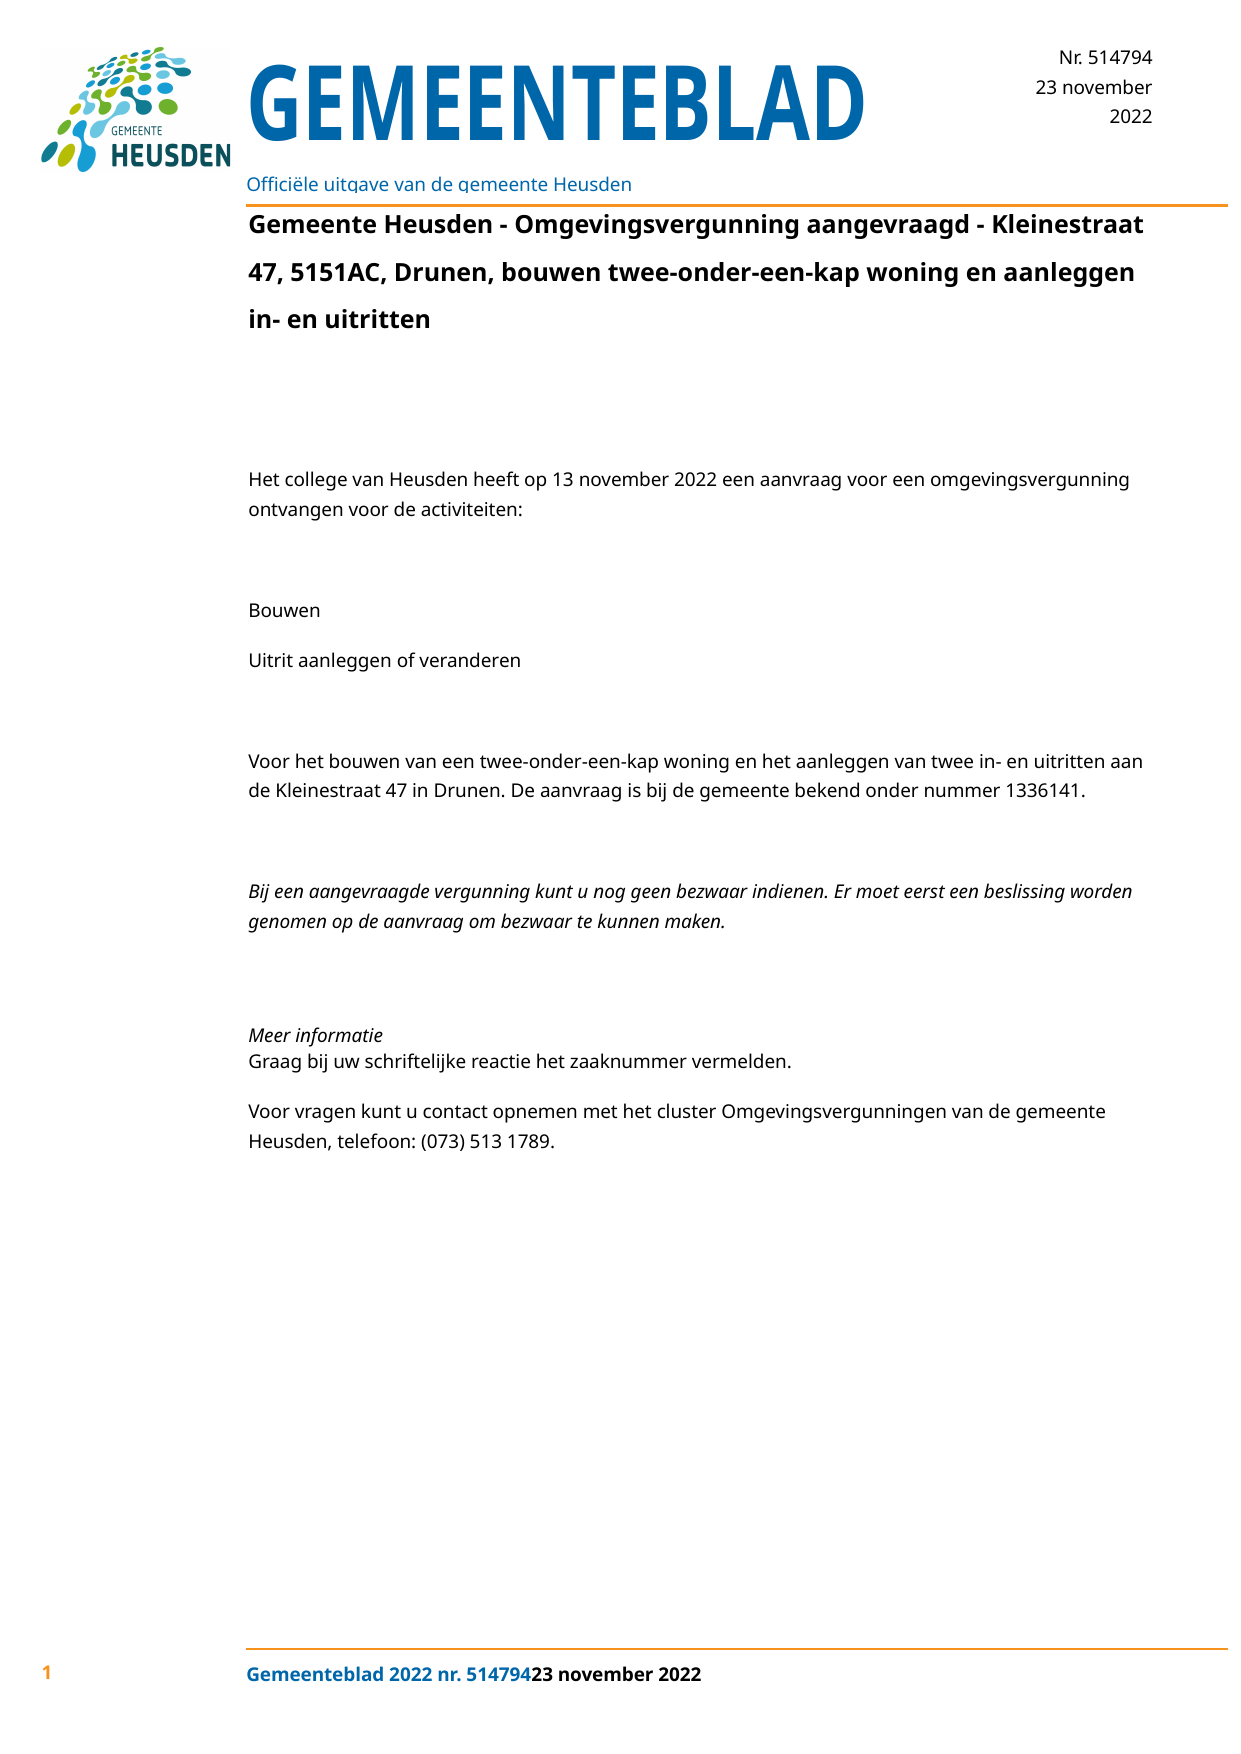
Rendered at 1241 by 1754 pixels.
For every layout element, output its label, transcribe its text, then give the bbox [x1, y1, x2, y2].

text Voor vragen kunt u contact opnemen met het cluster Omgevingsvergunningen van de gemeente Heusden, telefoon: (073) 513 1789. [248, 1098, 1152, 1154]
text Gemeente Heusden - Omgevingsvergunning aangevraagd - Kleinestraat 47, 5151AC, Drunen, bouwen twee-onder-een-kap woning en aanleggen in- en uitritten [248, 207, 1152, 336]
text Meer informatie [248, 1022, 1152, 1048]
text Graag bij uw schriftelijke reactie het zaaknummer vermelden. [248, 1048, 1152, 1074]
picture [41, 47, 231, 172]
text Uitrit aanleggen of veranderen [248, 647, 1152, 673]
text Het college van Heusden heeft op 13 november 2022 een aanvraag voor een omgevingsvergunning ontvangen voor de activiteiten: [248, 466, 1152, 522]
text Voor het bouwen van een twee-onder-een-kap woning en het aanleggen van twee in- en uitritten aan de Kleinestraat 47 in Drunen. De aanvraag is bij de gemeente bekend onder nummer 1336141. [248, 748, 1152, 803]
text Bouwen [248, 597, 1152, 622]
text Bij een aangevraagde vergunning kunt u nog geen bezwaar indienen. Er moet eerst een beslissing worden genomen op de aanvraag om bezwaar te kunnen maken. [248, 878, 1152, 934]
